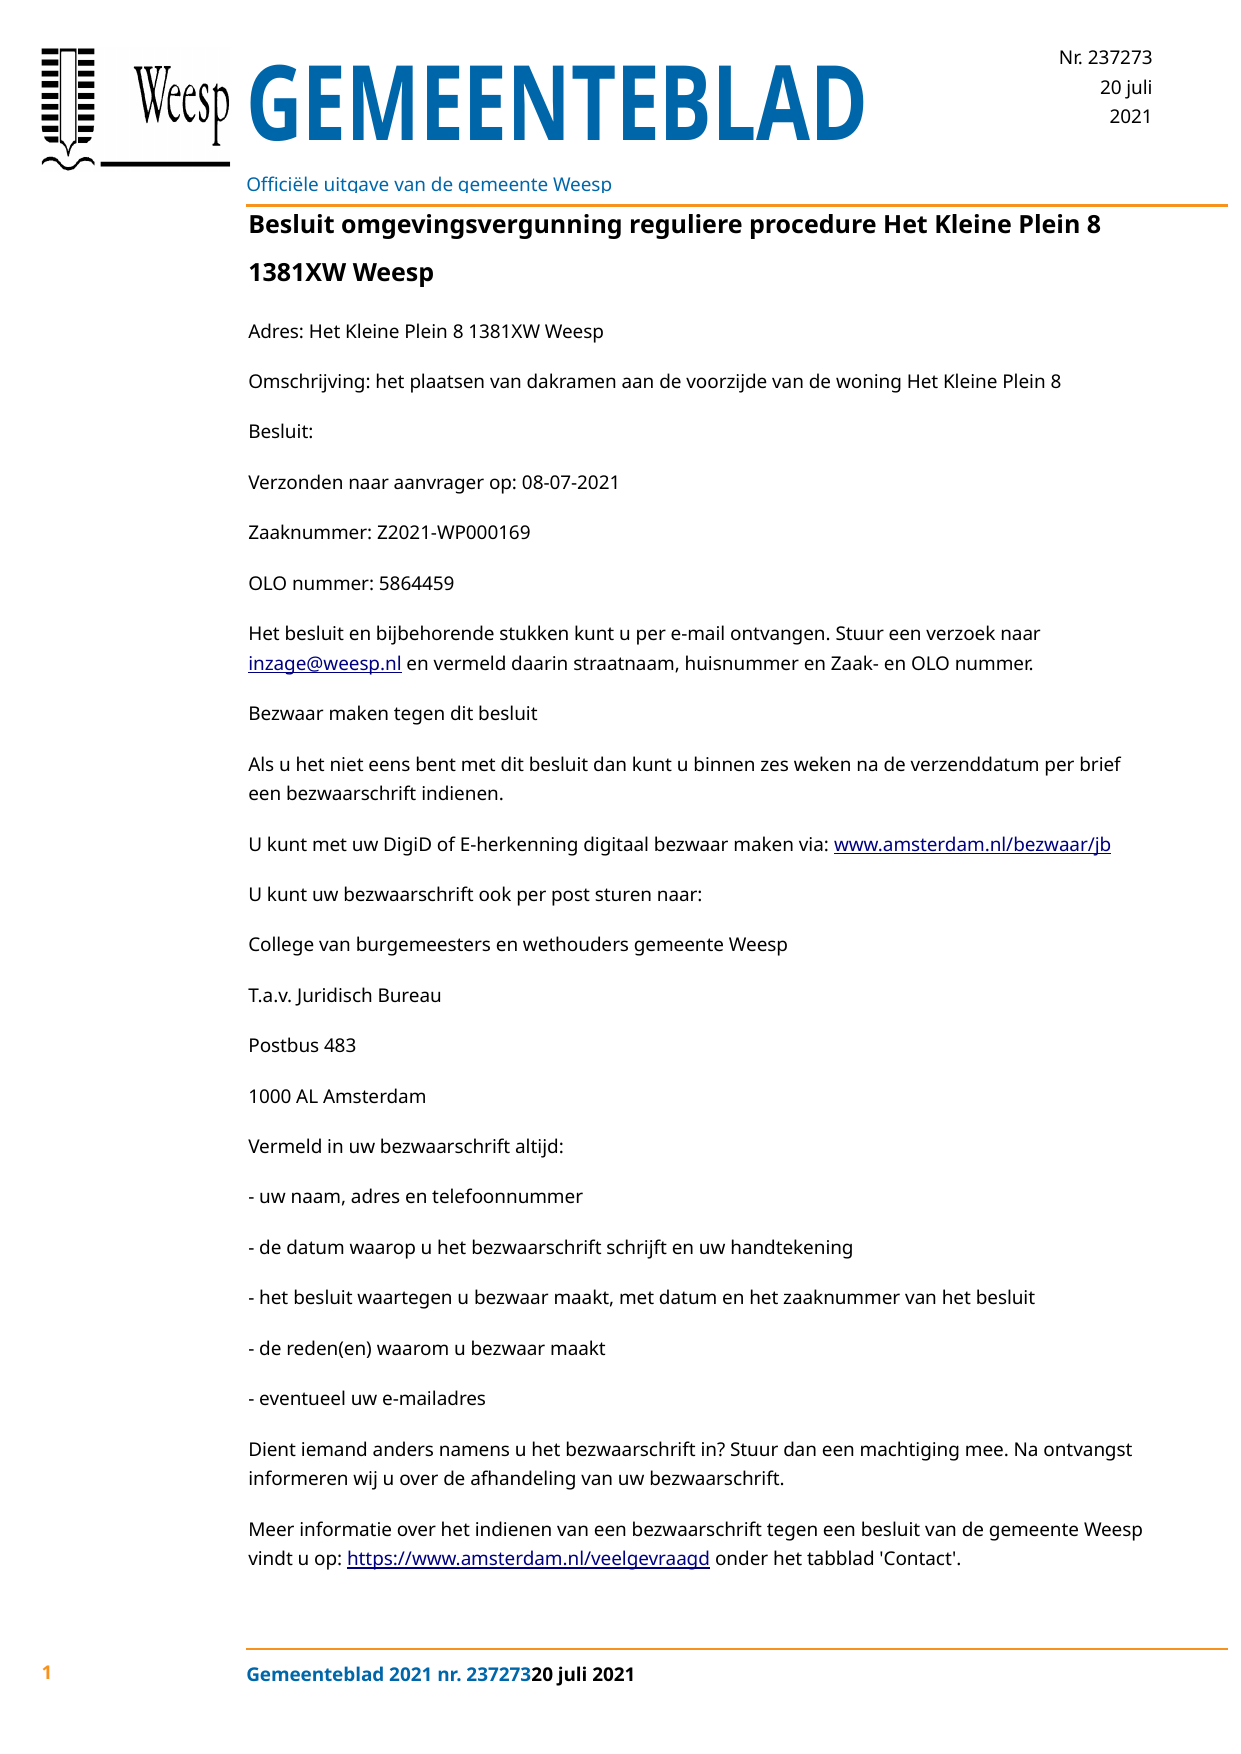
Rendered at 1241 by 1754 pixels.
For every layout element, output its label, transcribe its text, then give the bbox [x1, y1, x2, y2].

text - eventueel uw e-mailadres [248, 1385, 1152, 1411]
text - het besluit waartegen u bezwaar maakt, met datum en het zaaknummer van het besluit [248, 1284, 1152, 1310]
text Omschrijving: het plaatsen van dakramen aan de voorzijde van de woning Het Kleine Plein 8 [248, 368, 1152, 394]
text Vermeld in uw bezwaarschrift altijd: [248, 1133, 1152, 1159]
text - de reden(en) waarom u bezwaar maakt [248, 1335, 1152, 1361]
text T.a.v. Juridisch Bureau [248, 982, 1152, 1008]
text Besluit: [248, 419, 1152, 444]
text U kunt met uw DigiD of E-herkenning digitaal bezwaar maken via: www.amsterdam.nl/bezwaar/jb [248, 831, 1152, 857]
text OLO nummer: 5864459 [248, 570, 1152, 596]
text - uw naam, adres en telefoonnummer [248, 1184, 1152, 1209]
picture [41, 47, 231, 172]
text Meer informatie over het indienen van een bezwaarschrift tegen een besluit van de gemeente Weesp vindt u op: https://www.amsterdam.nl/veelgevraagd onder het tabblad 'Contact'. [248, 1516, 1152, 1571]
text Als u het niet eens bent met dit besluit dan kunt u binnen zes weken na de verzenddatum per brief een bezwaarschrift indienen. [248, 751, 1152, 806]
text U kunt uw bezwaarschrift ook per post sturen naar: [248, 881, 1152, 907]
text Adres: Het Kleine Plein 8 1381XW Weesp [248, 318, 1152, 344]
text Het besluit en bijbehorende stukken kunt u per e-mail ontvangen. Stuur een verzoek naar inzage@weesp.nl en vermeld daarin straatnaam, huisnummer en Zaak- en OLO nummer. [248, 620, 1152, 676]
text 1000 AL Amsterdam [248, 1083, 1152, 1109]
text Besluit omgevingsvergunning reguliere procedure Het Kleine Plein 8 1381XW Weesp [248, 207, 1152, 288]
text Postbus 483 [248, 1032, 1152, 1058]
text Bezwaar maken tegen dit besluit [248, 700, 1152, 726]
text - de datum waarop u het bezwaarschrift schrijft en uw handtekening [248, 1234, 1152, 1260]
text Dient iemand anders namens u het bezwaarschrift in? Stuur dan een machtiging mee. Na ontvangst informeren wij u over de afhandeling van uw bezwaarschrift. [248, 1436, 1152, 1491]
text College van burgemeesters en wethouders gemeente Weesp [248, 932, 1152, 957]
text Verzonden naar aanvrager op: 08-07-2021 [248, 469, 1152, 495]
text Zaaknummer: Z2021-WP000169 [248, 519, 1152, 545]
